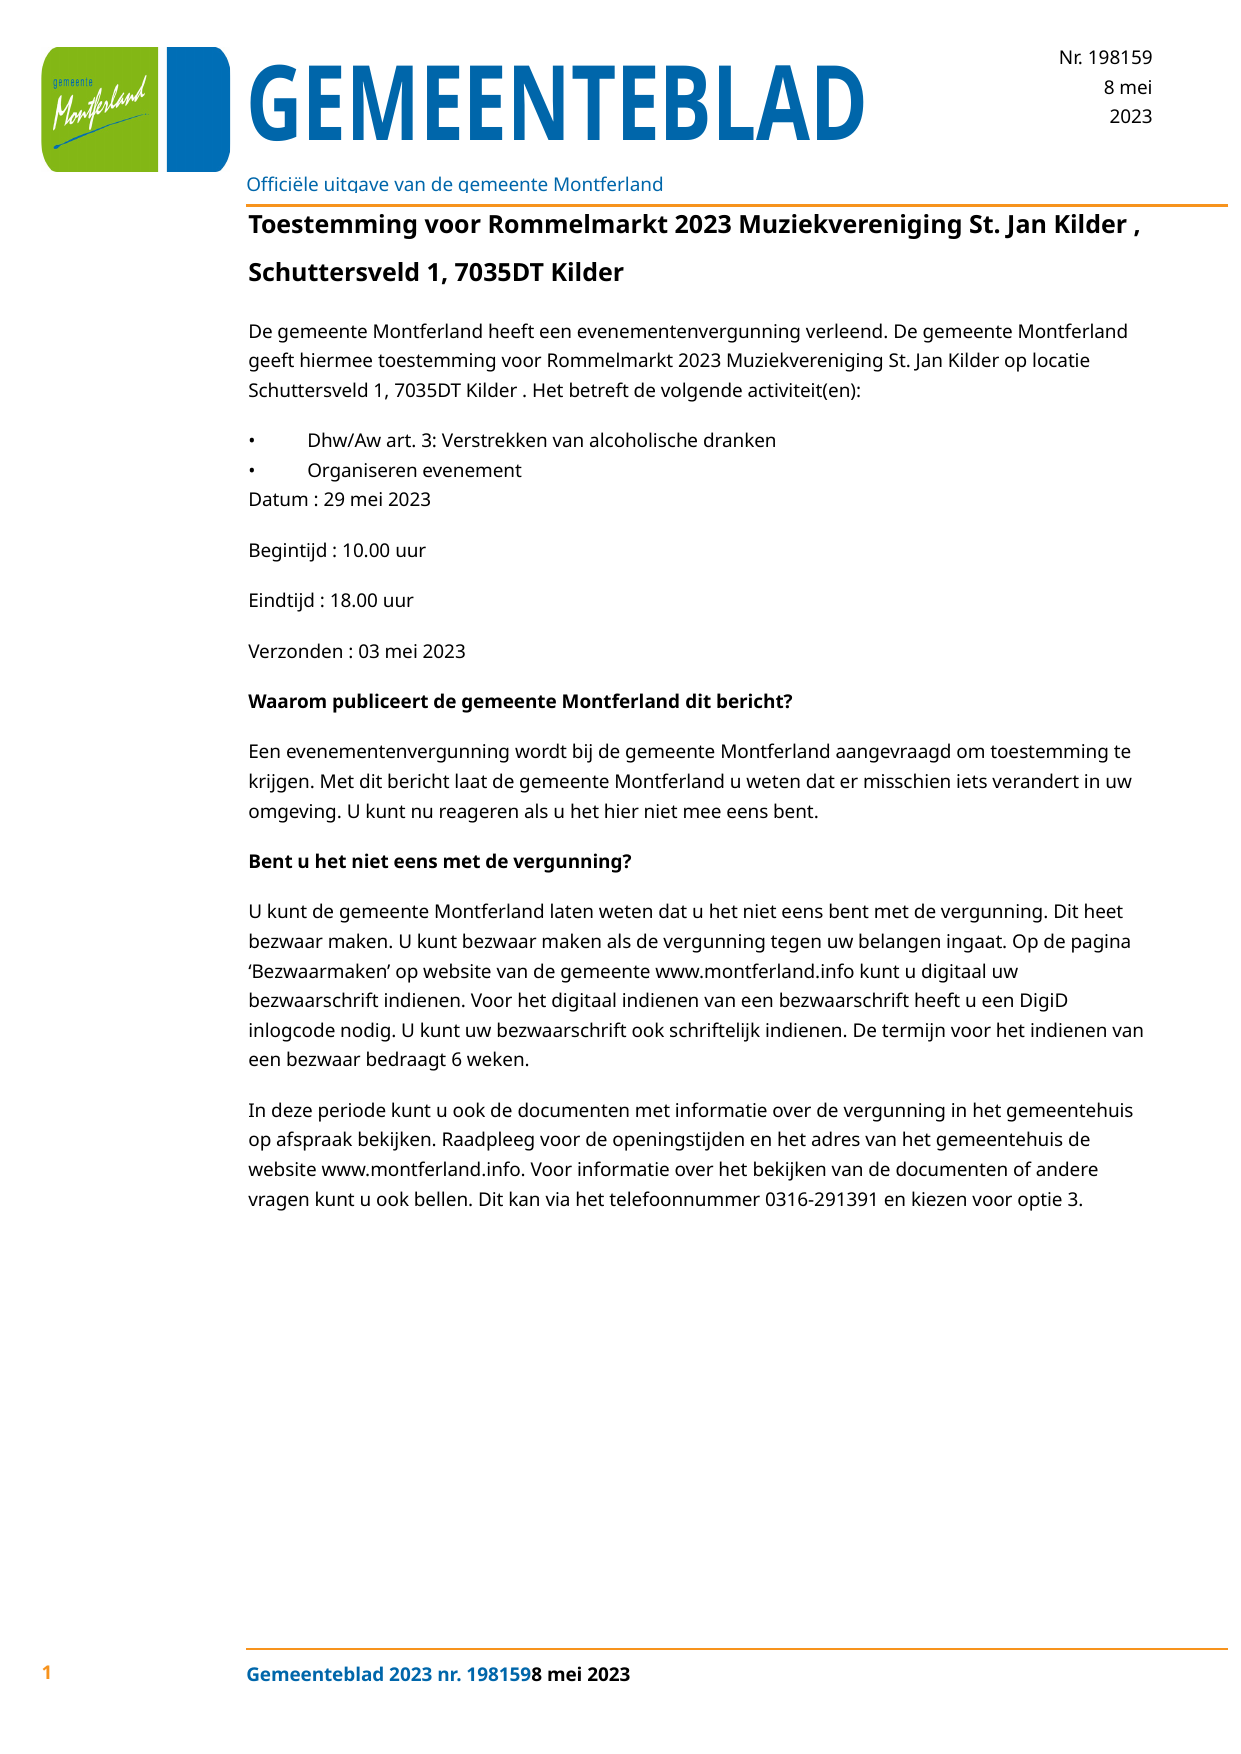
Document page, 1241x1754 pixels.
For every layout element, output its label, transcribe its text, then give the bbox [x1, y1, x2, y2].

text Verzonden : 03 mei 2023 [248, 638, 1152, 664]
text Waarom publiceert de gemeente Montferland dit bericht? [248, 688, 1152, 714]
text In deze periode kunt u ook de documenten met informatie over de vergunning in het gemeentehuis op afspraak bekijken. Raadpleeg voor de openingstijden en het adres van het gemeentehuis de website www.montferland.info. Voor informatie over het bekijken van de documenten of andere vragen kunt u ook bellen. Dit kan via het telefoonnummer 0316-291391 en kiezen voor optie 3. [248, 1097, 1152, 1212]
text Een evenementenvergunning wordt bij de gemeente Montferland aangevraagd om toestemming te krijgen. Met dit bericht laat de gemeente Montferland u weten dat er misschien iets verandert in uw omgeving. U kunt nu reageren als u het hier niet mee eens bent. [248, 739, 1152, 824]
picture [41, 47, 231, 172]
list Organiseren evenement [248, 457, 1152, 483]
text Bent u het niet eens met de vergunning? [248, 848, 1152, 874]
text Datum : 29 mei 2023 [248, 487, 1152, 512]
list Dhw/Aw art. 3: Verstrekken van alcoholische dranken [248, 427, 1152, 453]
text Toestemming voor Rommelmarkt 2023 Muziekvereniging St. Jan Kilder , Schuttersveld 1, 7035DT Kilder [248, 207, 1152, 288]
text De gemeente Montferland heeft een evenementenvergunning verleend. De gemeente Montferland geeft hiermee toestemming voor Rommelmarkt 2023 Muziekvereniging St. Jan Kilder op locatie Schuttersveld 1, 7035DT Kilder . Het betreft de volgende activiteit(en): [248, 318, 1152, 403]
text U kunt de gemeente Montferland laten weten dat u het niet eens bent met de vergunning. Dit heet bezwaar maken. U kunt bezwaar maken als de vergunning tegen uw belangen ingaat. Op de pagina ‘Bezwaarmaken’ op website van de gemeente www.montferland.info kunt u digitaal uw bezwaarschrift indienen. Voor het digitaal indienen van een bezwaarschrift heeft u een DigiD inlogcode nodig. U kunt uw bezwaarschrift ook schriftelijk indienen. De termijn voor het indienen van een bezwaar bedraagt 6 weken. [248, 899, 1152, 1072]
text Begintijd : 10.00 uur [248, 537, 1152, 563]
text Eindtijd : 18.00 uur [248, 587, 1152, 613]
